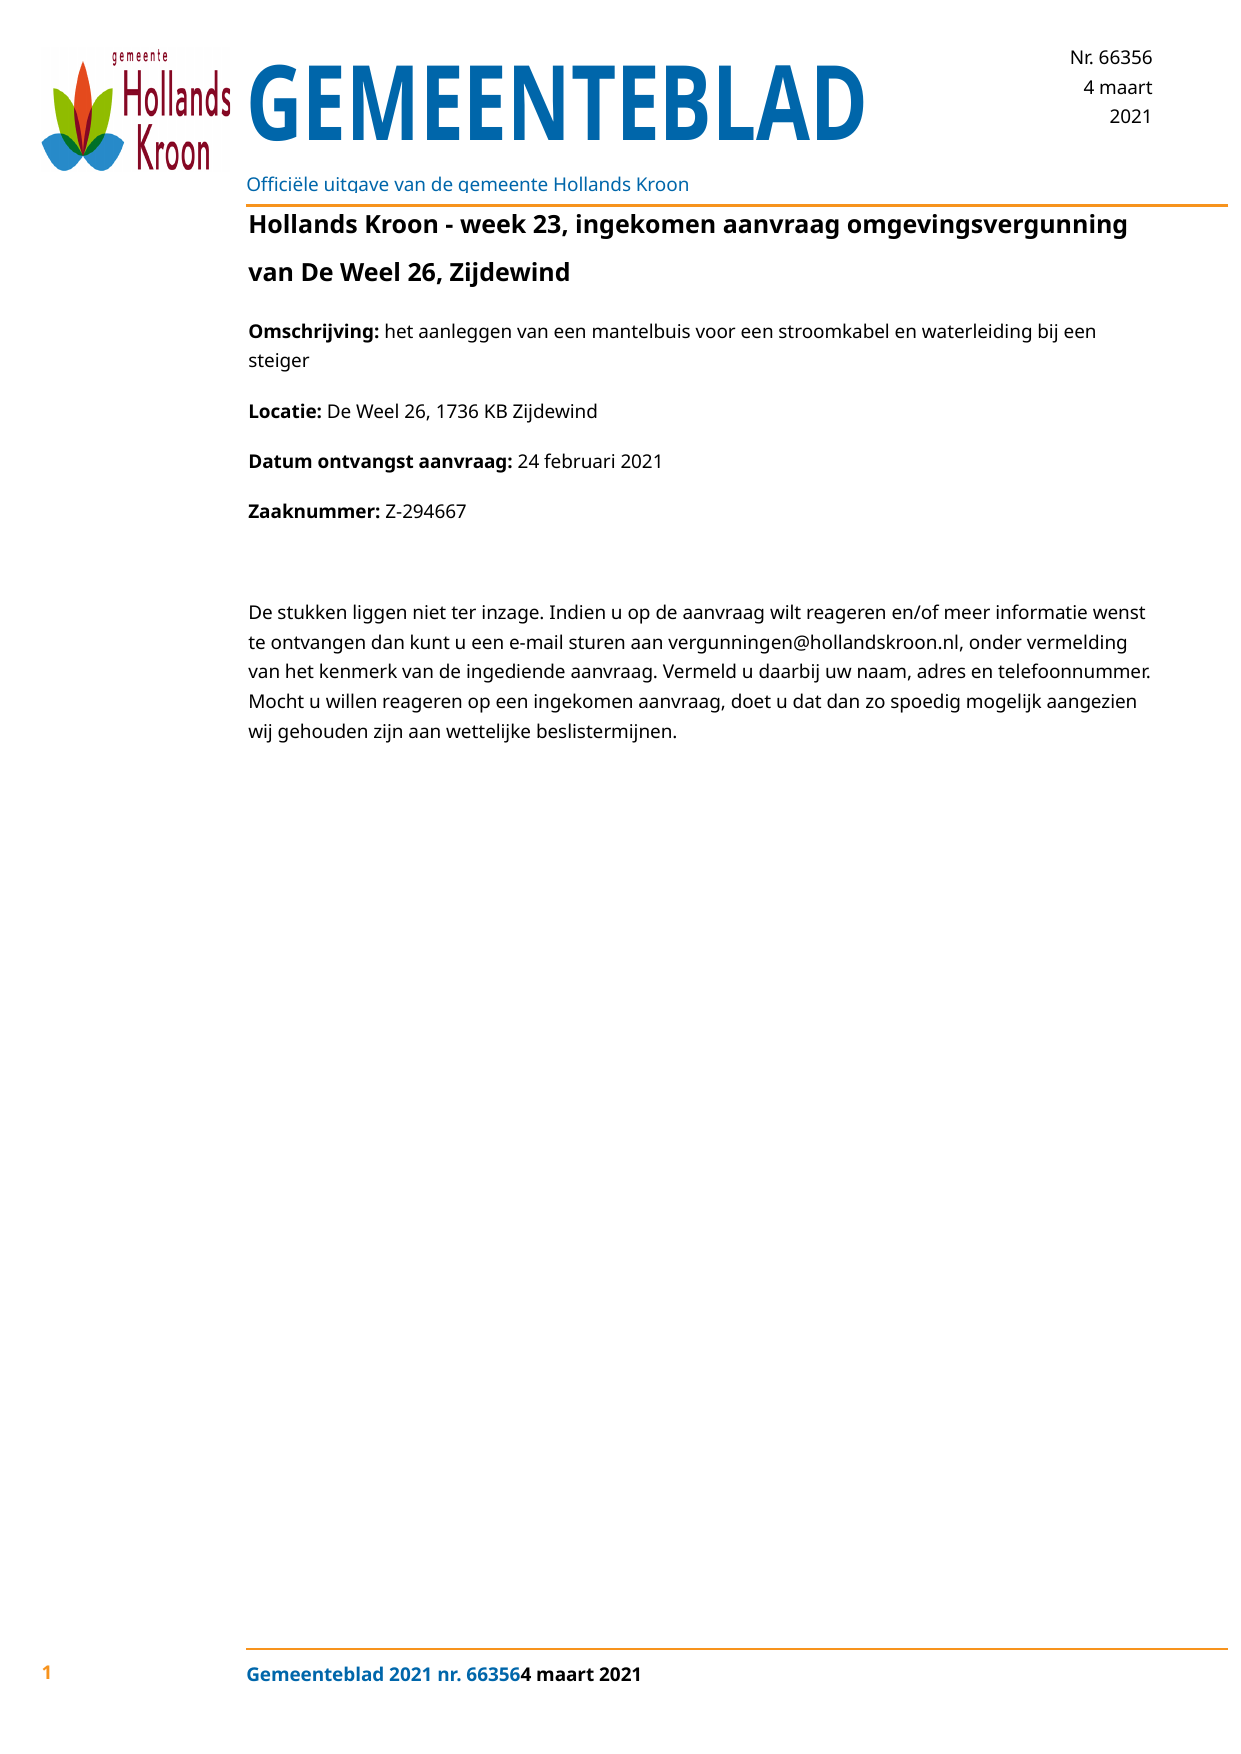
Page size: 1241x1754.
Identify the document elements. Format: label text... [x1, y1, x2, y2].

text Datum ontvangst aanvraag: 24 februari 2021 [248, 448, 1152, 474]
text Omschrijving: het aanleggen van een mantelbuis voor een stroomkabel en waterleiding bij een steiger [248, 318, 1152, 373]
text Zaaknummer: Z-294667 [248, 499, 1152, 524]
text De stukken liggen niet ter inzage. Indien u op de aanvraag wilt reageren en/of meer informatie wenst te ontvangen dan kunt u een e-mail sturen aan vergunningen@hollandskroon.nl, onder vermelding van het kenmerk van de ingediende aanvraag. Vermeld u daarbij uw naam, adres en telefoonnummer. Mocht u willen reageren op een ingekomen aanvraag, doet u dat dan zo spoedig mogelijk aangezien wij gehouden zijn aan wettelijke beslistermijnen. [248, 599, 1152, 744]
text Locatie: De Weel 26, 1736 KB Zijdewind [248, 398, 1152, 424]
text Hollands Kroon - week 23, ingekomen aanvraag omgevingsvergunning van De Weel 26, Zijdewind [248, 207, 1152, 288]
picture [41, 47, 231, 172]
